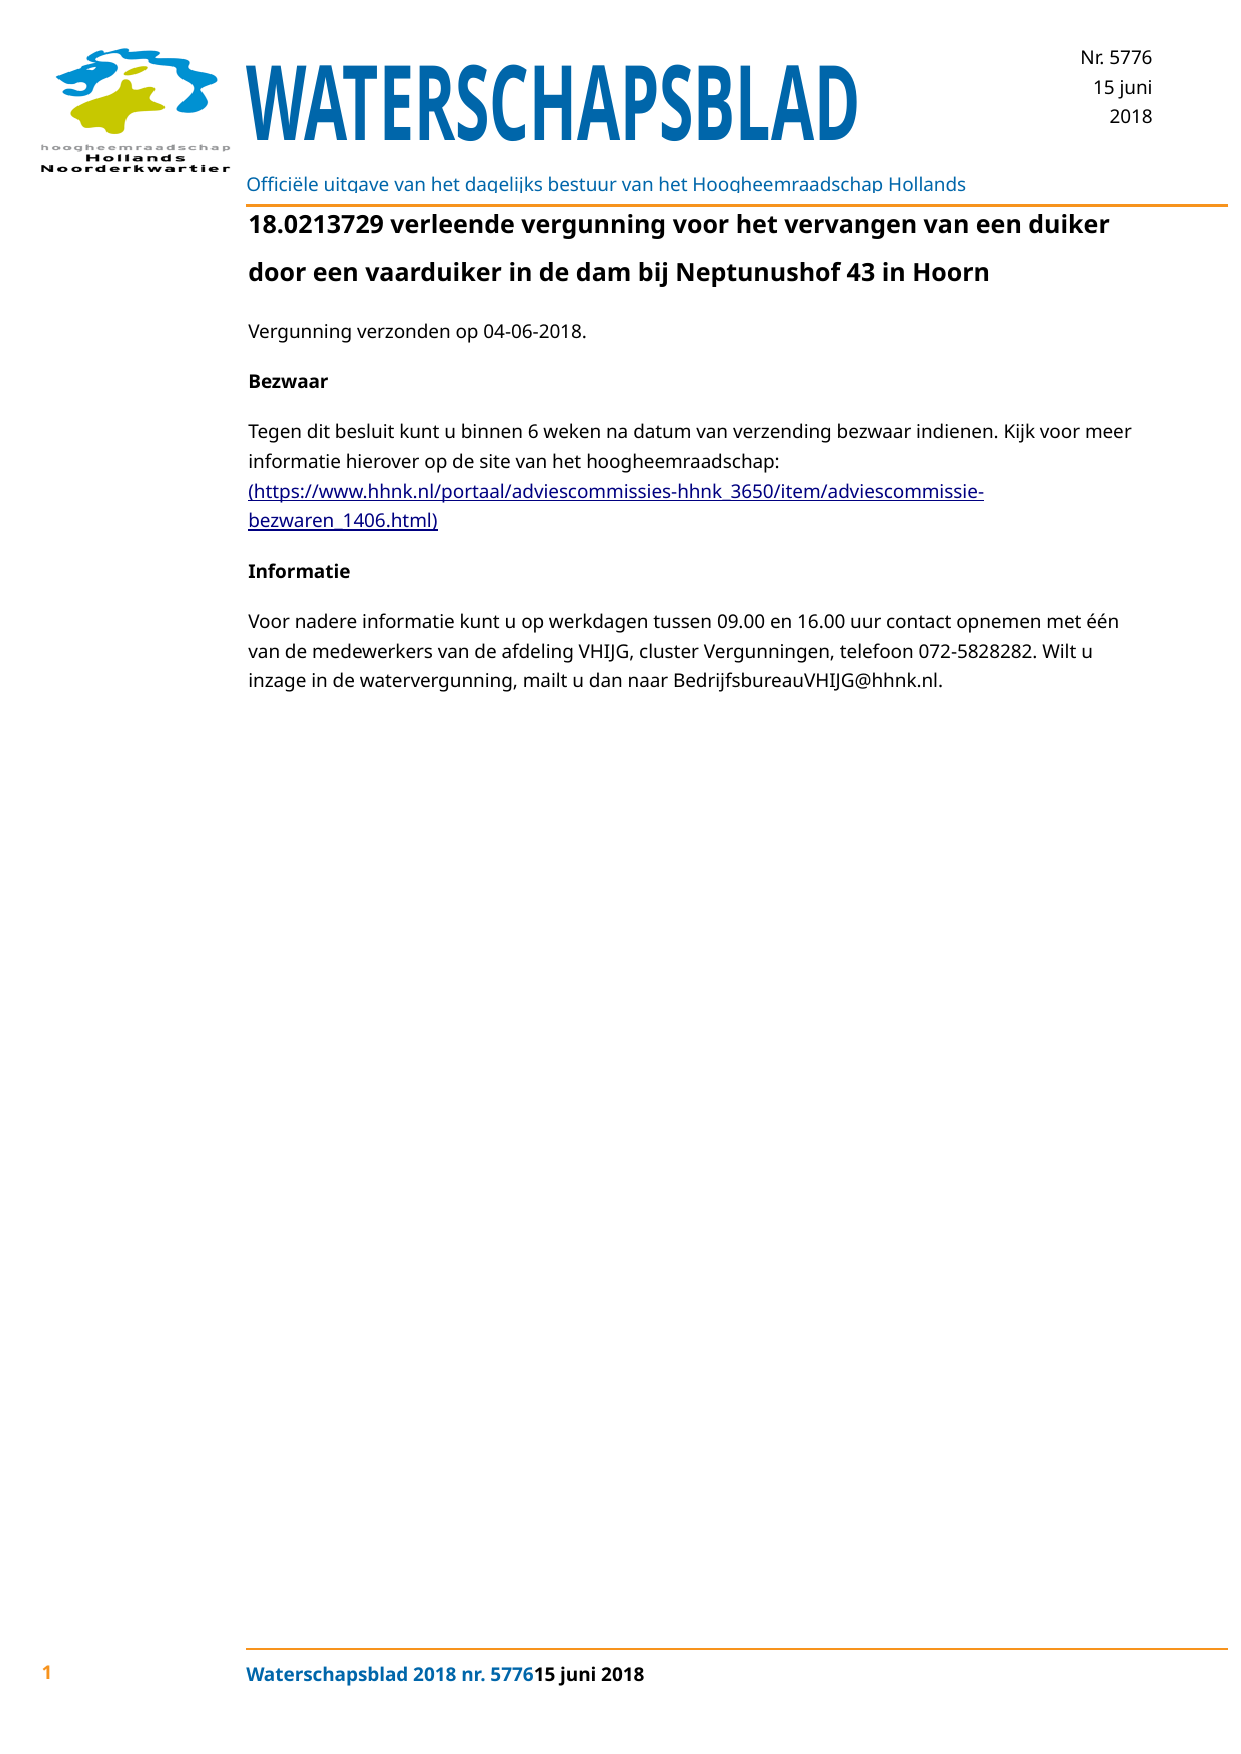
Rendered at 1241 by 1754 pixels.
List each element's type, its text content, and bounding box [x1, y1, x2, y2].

text Vergunning verzonden op 04-06-2018. [248, 318, 1152, 344]
text Voor nadere informatie kunt u op werkdagen tussen 09.00 en 16.00 uur contact opnemen met één van de medewerkers van de afdeling VHIJG, cluster Vergunningen, telefoon 072-5828282. Wilt u inzage in de watervergunning, mailt u dan naar BedrijfsbureauVHIJG@hhnk.nl. [248, 608, 1152, 693]
text Bezwaar [248, 368, 1152, 394]
text Informatie [248, 558, 1152, 584]
text 18.0213729 verleende vergunning voor het vervangen van een duiker door een vaarduiker in de dam bij Neptunushof 43 in Hoorn [248, 207, 1152, 288]
text Tegen dit besluit kunt u binnen 6 weken na datum van verzending bezwaar indienen. Kijk voor meer informatie hierover op de site van het hoogheemraadschap: (https://www.hhnk.nl/portaal/adviescommissies-hhnk_3650/item/adviescommissie-bezwaren_1406.html) [248, 419, 1152, 533]
picture [41, 47, 231, 172]
